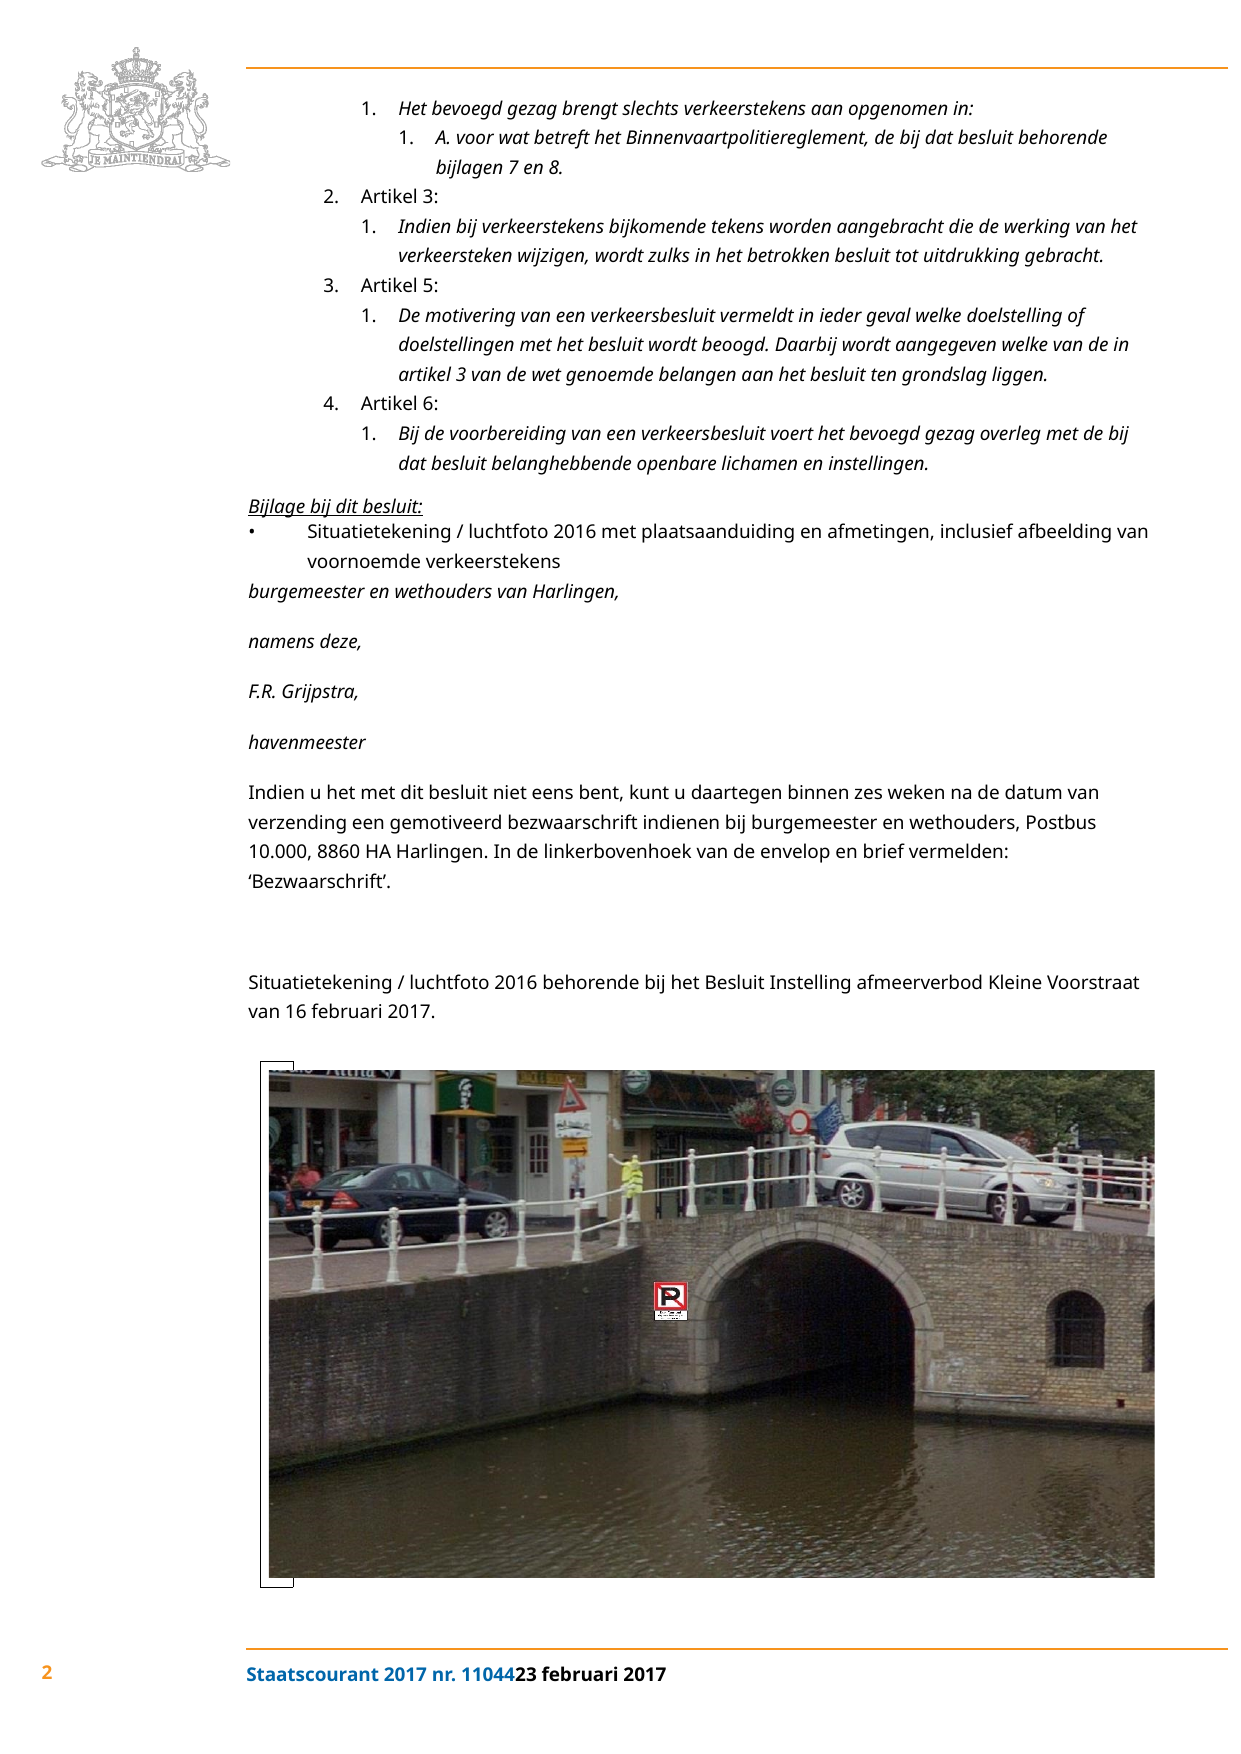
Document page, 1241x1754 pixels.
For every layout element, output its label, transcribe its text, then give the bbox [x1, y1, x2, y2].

list Bij de voorbereiding van een verkeersbesluit voert het bevoegd gezag overleg met de bij dat besluit belanghebbende openbare lichamen en instellingen. [361, 420, 1152, 476]
picture [268, 1070, 1155, 1578]
list Artikel 3: [323, 183, 1152, 209]
list Indien bij verkeerstekens bijkomende tekens worden aangebracht die de werking van het verkeersteken wijzigen, wordt zulks in het betrokken besluit tot uitdrukking gebracht. [361, 213, 1152, 268]
text havenmeester [248, 729, 1152, 755]
text burgemeester en wethouders van Harlingen, [248, 578, 1152, 603]
list Artikel 6: [323, 391, 1152, 416]
list Artikel 5: [323, 272, 1152, 298]
text Bijlage bij dit besluit: [248, 493, 1152, 519]
list Het bevoegd gezag brengt slechts verkeerstekens aan opgenomen in: [361, 95, 1152, 121]
list Situatietekening / luchtfoto 2016 met plaatsaanduiding en afmetingen, inclusief afbeelding van voornoemde verkeerstekens [248, 519, 1152, 574]
text Situatietekening / luchtfoto 2016 behorende bij het Besluit Instelling afmeerverbod Kleine Voorstraat van 16 februari 2017. [248, 969, 1152, 1024]
picture [41, 47, 231, 172]
text namens deze, [248, 628, 1152, 654]
list De motivering van een verkeersbesluit vermeldt in ieder geval welke doelstelling of doelstellingen met het besluit wordt beoogd. Daarbij wordt aangegeven welke van de in artikel 3 van de wet genoemde belangen aan het besluit ten grondslag liggen. [361, 302, 1152, 387]
text F.R. Grijpstra, [248, 679, 1152, 704]
list A. voor wat betreft het Binnenvaartpolitiereglement, de bij dat besluit behorende bijlagen 7 en 8. [398, 124, 1152, 180]
text Indien u het met dit besluit niet eens bent, kunt u daartegen binnen zes weken na de datum van verzending een gemotiveerd bezwaarschrift indienen bij burgemeester en wethouders, Postbus 10.000, 8860 HA Harlingen. In de linkerbovenhoek van de envelop en brief vermelden: ‘Bezwaarschrift’. [248, 779, 1152, 894]
